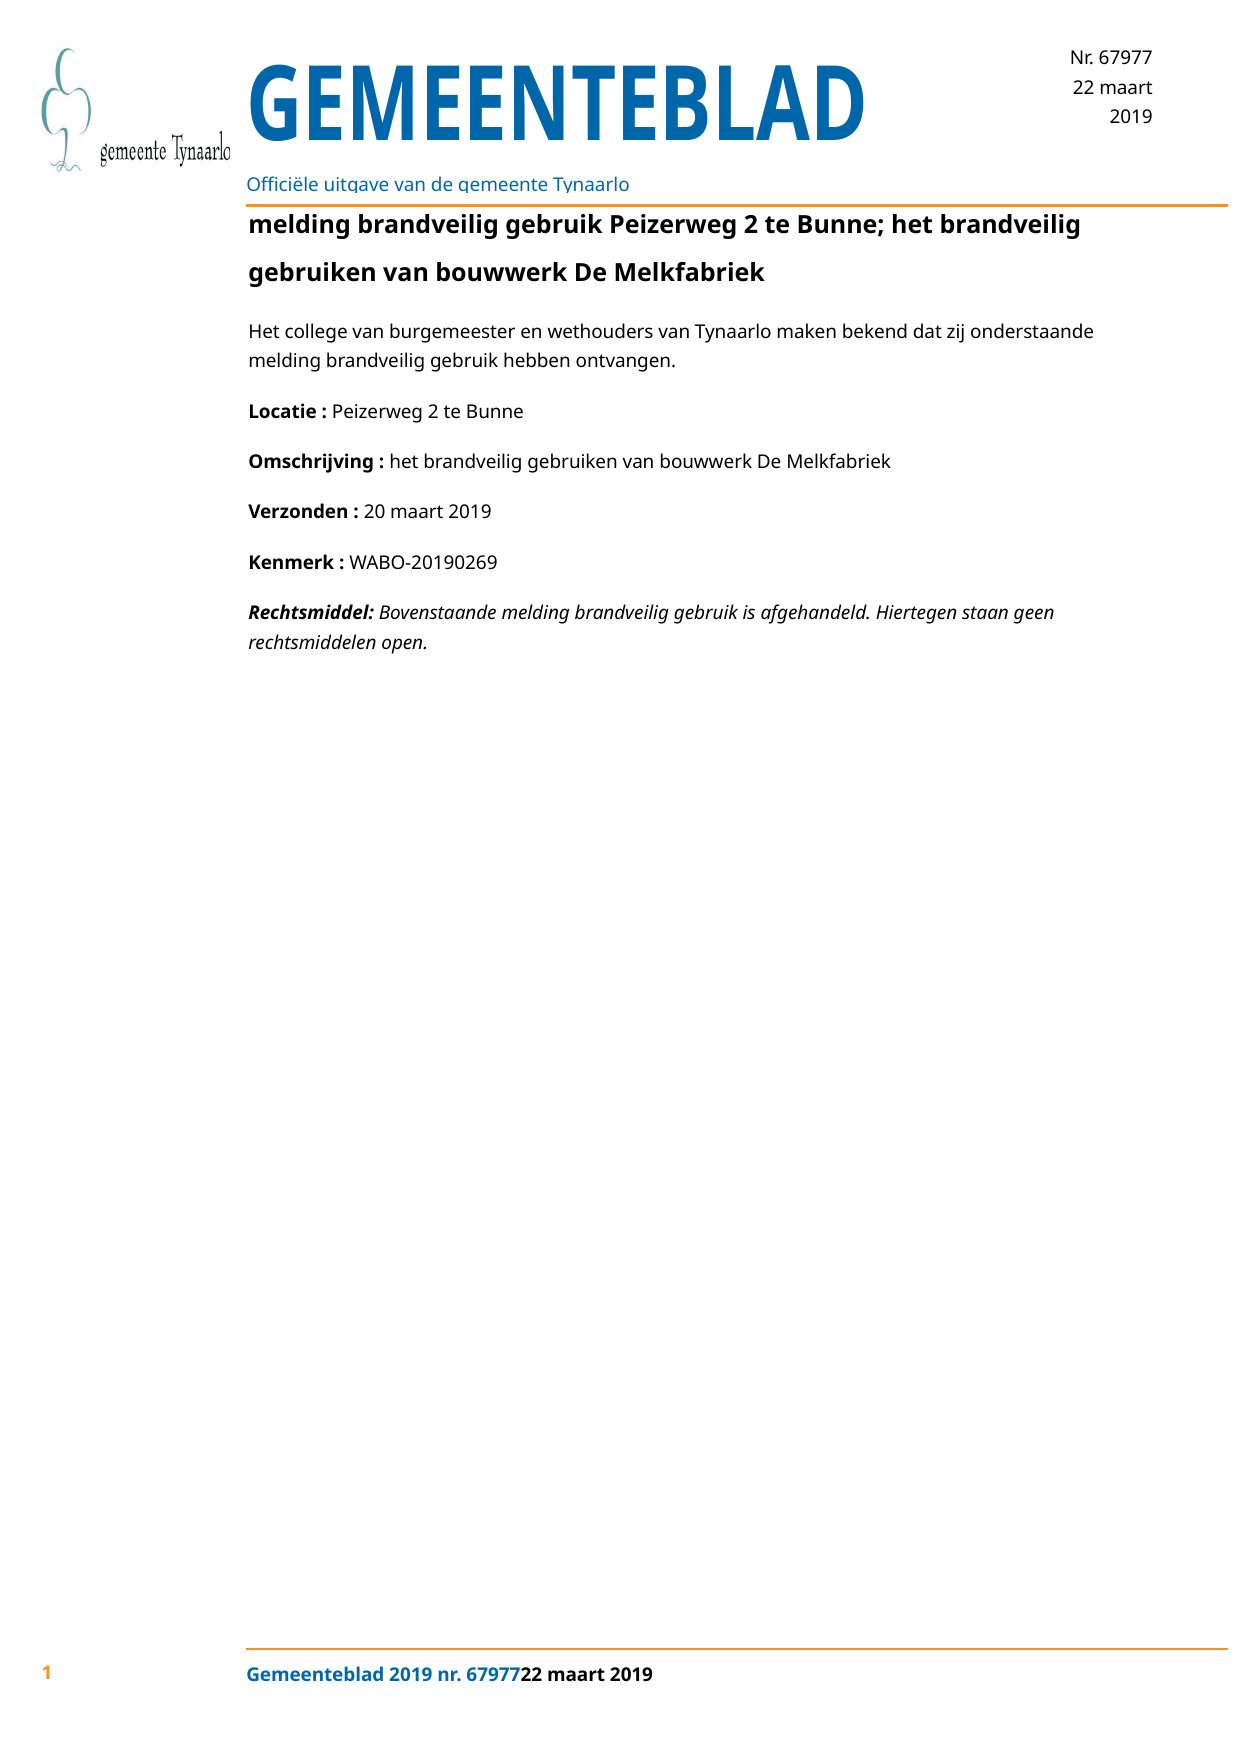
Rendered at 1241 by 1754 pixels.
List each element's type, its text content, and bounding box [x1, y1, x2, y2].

text Verzonden : 20 maart 2019 [248, 499, 1152, 524]
text Rechtsmiddel: Bovenstaande melding brandveilig gebruik is afgehandeld. Hiertegen staan geen rechtsmiddelen open. [248, 599, 1152, 655]
text Kenmerk : WABO-20190269 [248, 549, 1152, 575]
text Het college van burgemeester en wethouders van Tynaarlo maken bekend dat zij onderstaande melding brandveilig gebruik hebben ontvangen. [248, 318, 1152, 373]
text Omschrijving : het brandveilig gebruiken van bouwwerk De Melkfabriek [248, 448, 1152, 474]
text melding brandveilig gebruik Peizerweg 2 te Bunne; het brandveilig gebruiken van bouwwerk De Melkfabriek [248, 207, 1152, 288]
text Locatie : Peizerweg 2 te Bunne [248, 398, 1152, 424]
picture [41, 47, 231, 172]
